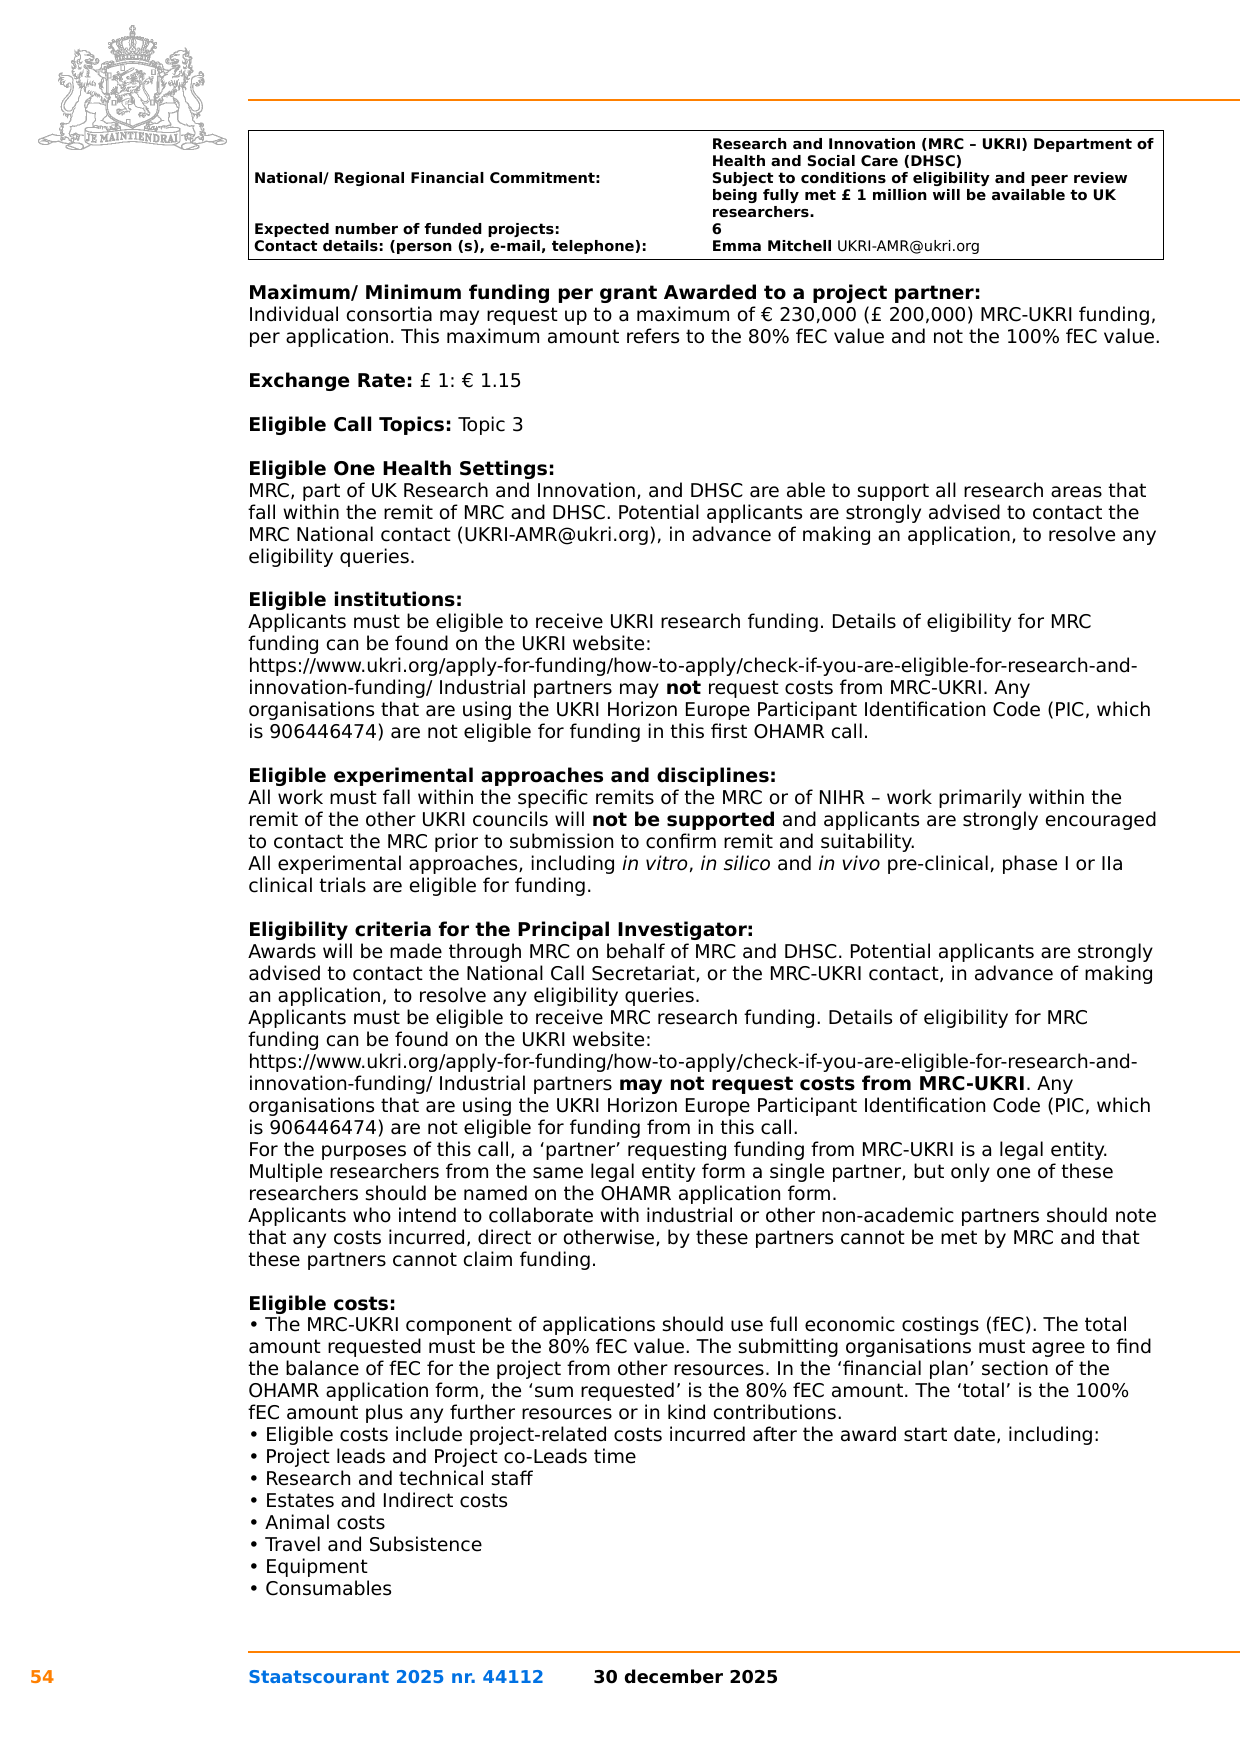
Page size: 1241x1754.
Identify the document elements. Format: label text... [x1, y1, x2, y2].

table_cell Subject to conditions of eligibility and peer review being fully met £ 1 million will be available to UK researchers. [706, 170, 1163, 221]
text MRC, part of UK Research and Innovation, and DHSC are able to support all research areas that fall within the remit of MRC and DHSC. Potential applicants are strongly advised to contact the MRC National contact (UKRI-AMR@ukri.org), in advance of making an application, to resolve any eligibility queries. [248, 479, 1163, 567]
text Applicants must be eligible to receive UKRI research funding. Details of eligibility for MRC funding can be found on the UKRI website: https://www.ukri.org/apply-for-funding/how-to-apply/check-if-you-are-eligible-for-research-and-innovation-funding/ Industrial partners may not request costs from MRC-UKRI. Any organisations that are using the UKRI Horizon Europe Participant Identification Code (PIC, which is 906446474) are not eligible for funding in this first OHAMR call. [248, 611, 1163, 743]
table_cell Contact details: (person (s), e-mail, telephone): [249, 238, 706, 259]
text • Consumables [248, 1578, 1163, 1600]
text Eligible One Health Settings: [248, 458, 1163, 479]
text Awards will be made through MRC on behalf of MRC and DHSC. Potential applicants are strongly advised to contact the National Call Secretariat, or the MRC-UKRI contact, in advance of making an application, to resolve any eligibility queries. [248, 941, 1163, 1007]
table_header Research and Innovation (MRC – UKRI) Department of Health and Social Care (DHSC) [706, 131, 1163, 169]
table_cell National/ Regional Financial Commitment: [249, 170, 706, 221]
table_header [249, 131, 706, 169]
text • Research and technical staff [248, 1468, 1163, 1490]
text Individual consortia may request up to a maximum of € 230,000 (£ 200,000) MRC-UKRI funding, per application. This maximum amount refers to the 80% fEC value and not the 100% fEC value. [248, 304, 1163, 348]
picture [38, 25, 227, 150]
text • Project leads and Project co-Leads time [248, 1446, 1163, 1468]
table_cell Emma Mitchell UKRI-AMR@ukri.org [706, 238, 1163, 259]
text All experimental approaches, including in vitro, in silico and in vivo pre-clinical, phase I or IIa clinical trials are eligible for funding. [248, 853, 1163, 897]
text • Travel and Subsistence [248, 1534, 1163, 1556]
text Eligible institutions: [248, 589, 1163, 611]
text Eligibility criteria for the Principal Investigator: [248, 919, 1163, 941]
text • Animal costs [248, 1512, 1163, 1534]
table_cell 6 [706, 221, 1163, 237]
text • Equipment [248, 1556, 1163, 1578]
text Applicants must be eligible to receive MRC research funding. Details of eligibility for MRC funding can be found on the UKRI website: https://www.ukri.org/apply-for-funding/how-to-apply/check-if-you-are-eligible-for-research-and-innovation-funding/ Industrial partners may not request costs from MRC-UKRI. Any organisations that are using the UKRI Horizon Europe Participant Identification Code (PIC, which is 906446474) are not eligible for funding from in this call. [248, 1007, 1163, 1139]
text • The MRC-UKRI component of applications should use full economic costings (fEC). The total amount requested must be the 80% fEC value. The submitting organisations must agree to find the balance of fEC for the project from other resources. In the ‘financial plan’ section of the OHAMR application form, the ‘sum requested’ is the 80% fEC amount. The ‘total’ is the 100% fEC amount plus any further resources or in kind contributions. [248, 1314, 1163, 1424]
text Eligible experimental approaches and disciplines: [248, 765, 1163, 787]
text For the purposes of this call, a ‘partner’ requesting funding from MRC-UKRI is a legal entity. Multiple researchers from the same legal entity form a single partner, but only one of these researchers should be named on the OHAMR application form. [248, 1139, 1163, 1204]
text Eligible Call Topics: Topic 3 [248, 414, 1163, 436]
text Maximum/ Minimum funding per grant Awarded to a project partner: [248, 282, 1163, 304]
text Exchange Rate: £ 1: € 1.15 [248, 370, 1163, 392]
text • Eligible costs include project-related costs incurred after the award start date, including: [248, 1424, 1163, 1446]
text • Estates and Indirect costs [248, 1490, 1163, 1512]
table_cell Expected number of funded projects: [249, 221, 706, 237]
text Applicants who intend to collaborate with industrial or other non-academic partners should note that any costs incurred, direct or otherwise, by these partners cannot be met by MRC and that these partners cannot claim funding. [248, 1204, 1163, 1271]
text All work must fall within the specific remits of the MRC or of NIHR – work primarily within the remit of the other UKRI councils will not be supported and applicants are strongly encouraged to contact the MRC prior to submission to confirm remit and suitability. [248, 787, 1163, 853]
text Eligible costs: [248, 1292, 1163, 1314]
